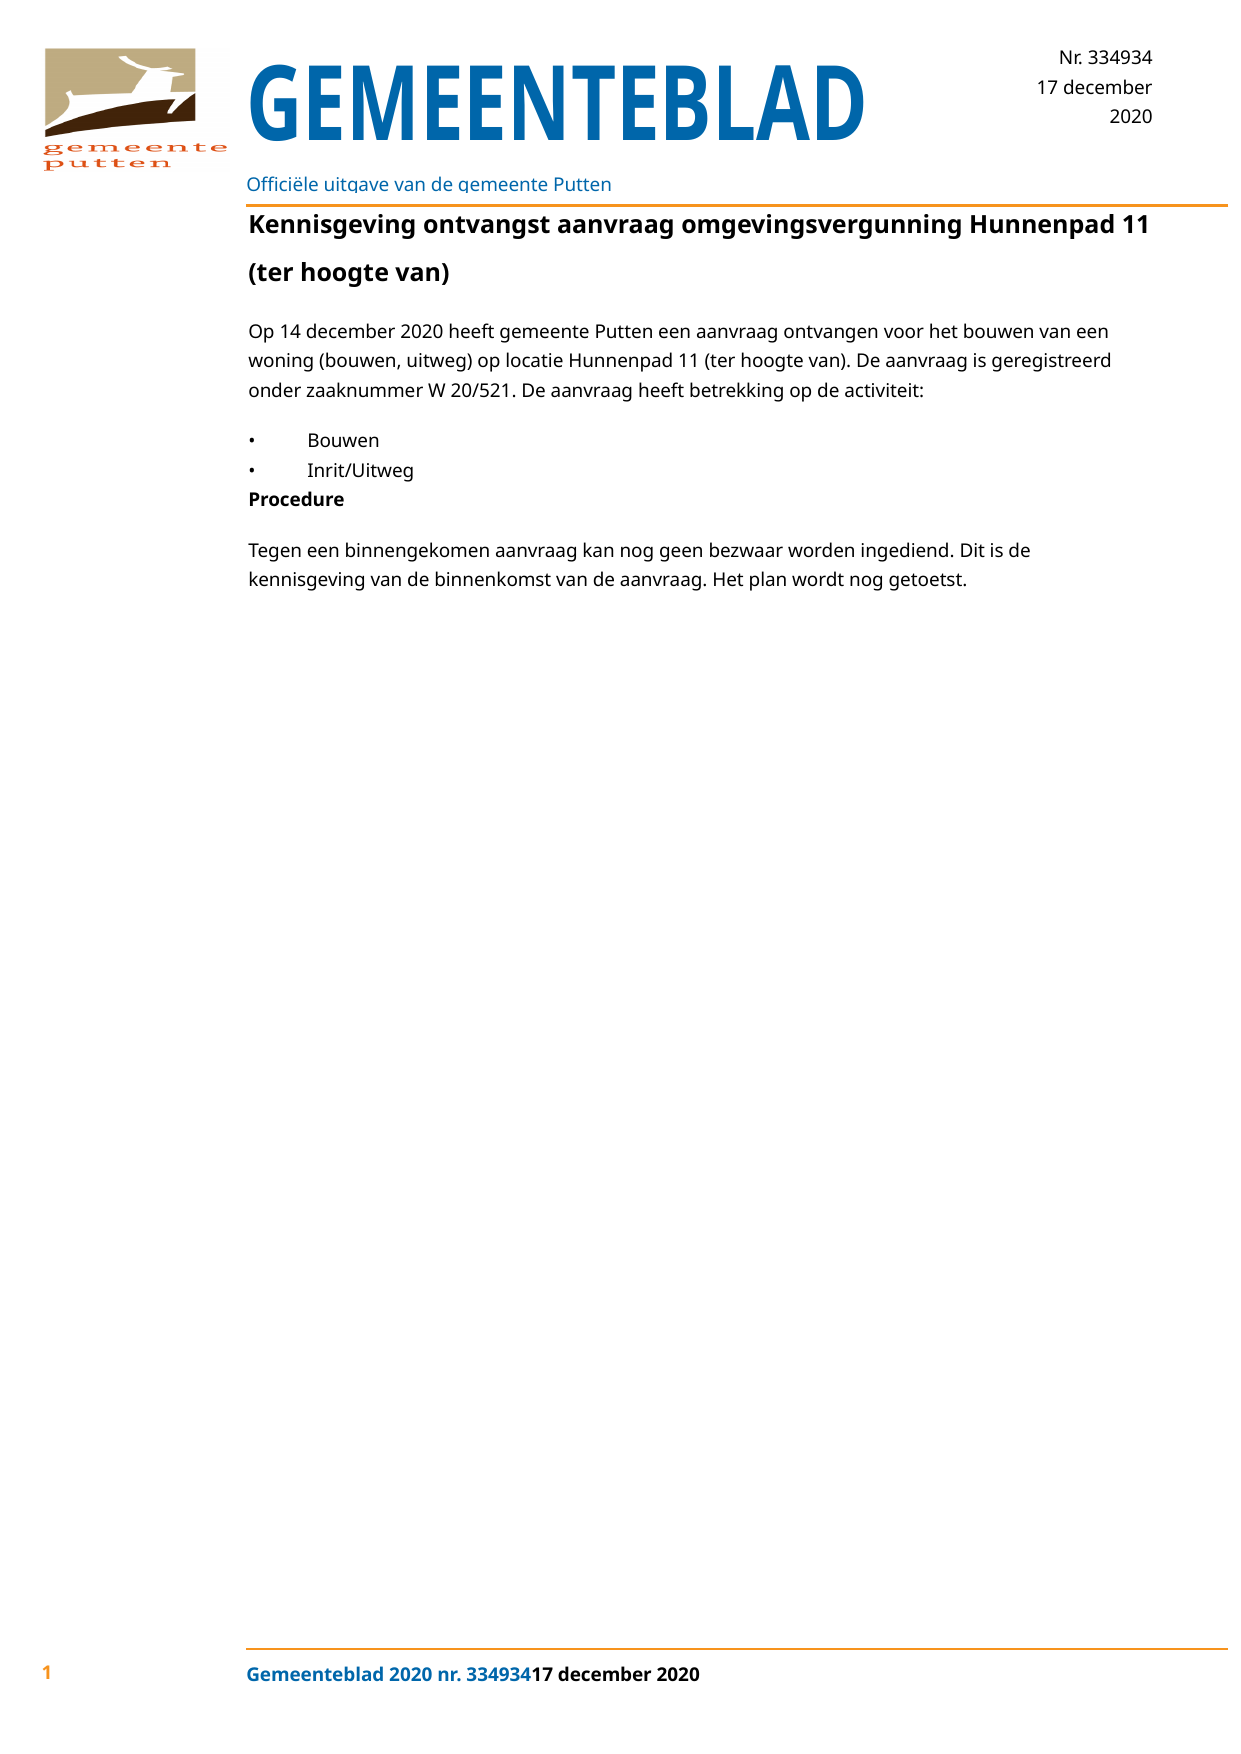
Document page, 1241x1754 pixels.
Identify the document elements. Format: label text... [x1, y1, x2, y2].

list Inrit/Uitweg [248, 457, 1152, 483]
text Op 14 december 2020 heeft gemeente Putten een aanvraag ontvangen voor het bouwen van een woning (bouwen, uitweg) op locatie Hunnenpad 11 (ter hoogte van). De aanvraag is geregistreerd onder zaaknummer W 20/521. De aanvraag heeft betrekking op de activiteit: [248, 318, 1152, 403]
list Bouwen [248, 427, 1152, 453]
text Kennisgeving ontvangst aanvraag omgevingsvergunning Hunnenpad 11 (ter hoogte van) [248, 207, 1152, 288]
text Tegen een binnengekomen aanvraag kan nog geen bezwaar worden ingediend. Dit is de kennisgeving van de binnenkomst van de aanvraag. Het plan wordt nog getoetst. [248, 537, 1152, 592]
text Procedure [248, 487, 1152, 512]
picture [41, 47, 231, 172]
